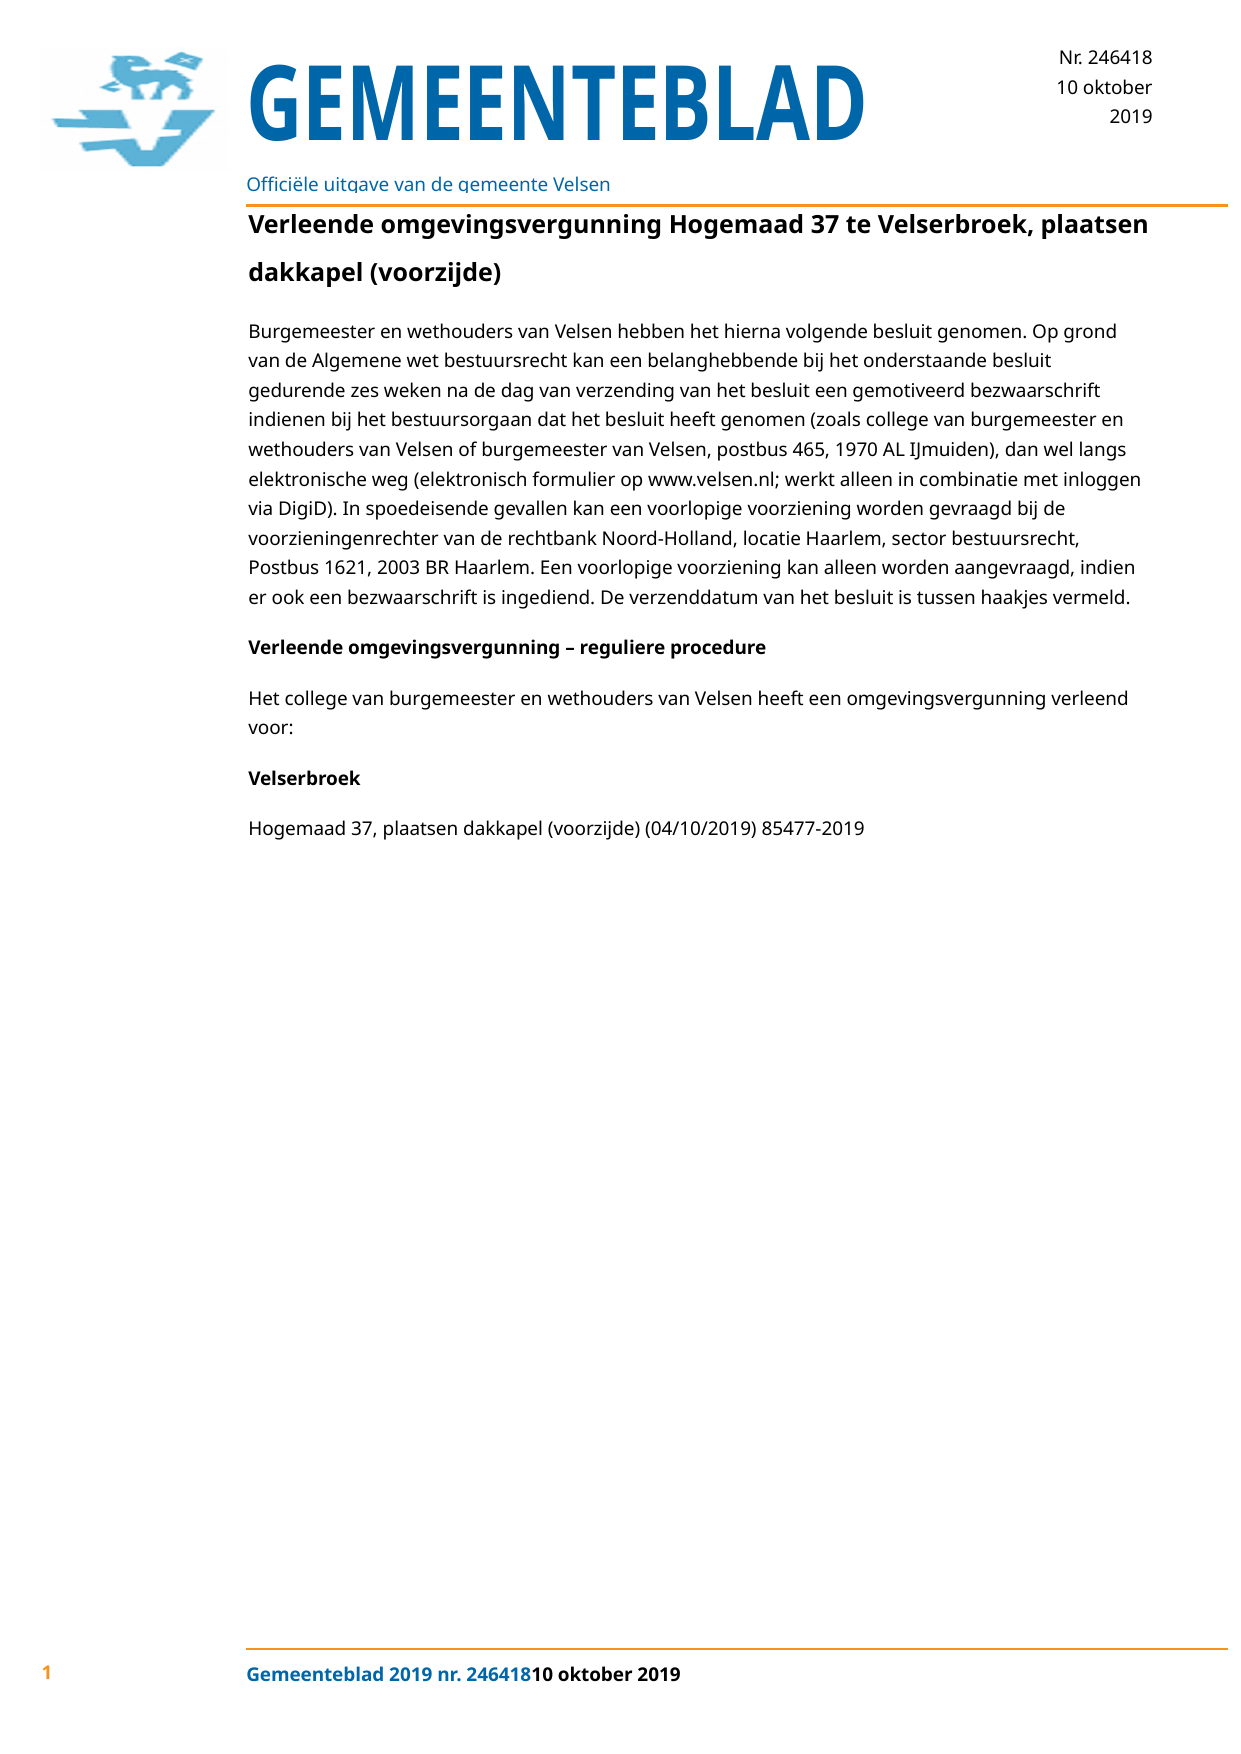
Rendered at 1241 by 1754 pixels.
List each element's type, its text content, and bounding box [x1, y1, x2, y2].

text Burgemeester en wethouders van Velsen hebben het hierna volgende besluit genomen. Op grond van de Algemene wet bestuursrecht kan een belanghebbende bij het onderstaande besluit gedurende zes weken na de dag van verzending van het besluit een gemotiveerd bezwaarschrift indienen bij het bestuursorgaan dat het besluit heeft genomen (zoals college van burgemeester en wethouders van Velsen of burgemeester van Velsen, postbus 465, 1970 AL IJmuiden), dan wel langs elektronische weg (elektronisch formulier op www.velsen.nl; werkt alleen in combinatie met inloggen via DigiD). In spoedeisende gevallen kan een voorlopige voorziening worden gevraagd bij de voorzieningenrechter van de rechtbank Noord-Holland, locatie Haarlem, sector bestuursrecht, Postbus 1621, 2003 BR Haarlem. Een voorlopige voorziening kan alleen worden aangevraagd, indien er ook een bezwaarschrift is ingediend. De verzenddatum van het besluit is tussen haakjes vermeld. [248, 318, 1152, 610]
text Het college van burgemeester en wethouders van Velsen heeft een omgevingsvergunning verleend voor: [248, 685, 1152, 740]
picture [41, 47, 231, 172]
text Velserbroek [248, 765, 1152, 791]
text Hogemaad 37, plaatsen dakkapel (voorzijde) (04/10/2019) 85477-2019 [248, 815, 1152, 841]
text Verleende omgevingsvergunning Hogemaad 37 te Velserbroek, plaatsen dakkapel (voorzijde) [248, 207, 1152, 288]
text Verleende omgevingsvergunning – reguliere procedure [248, 634, 1152, 660]
